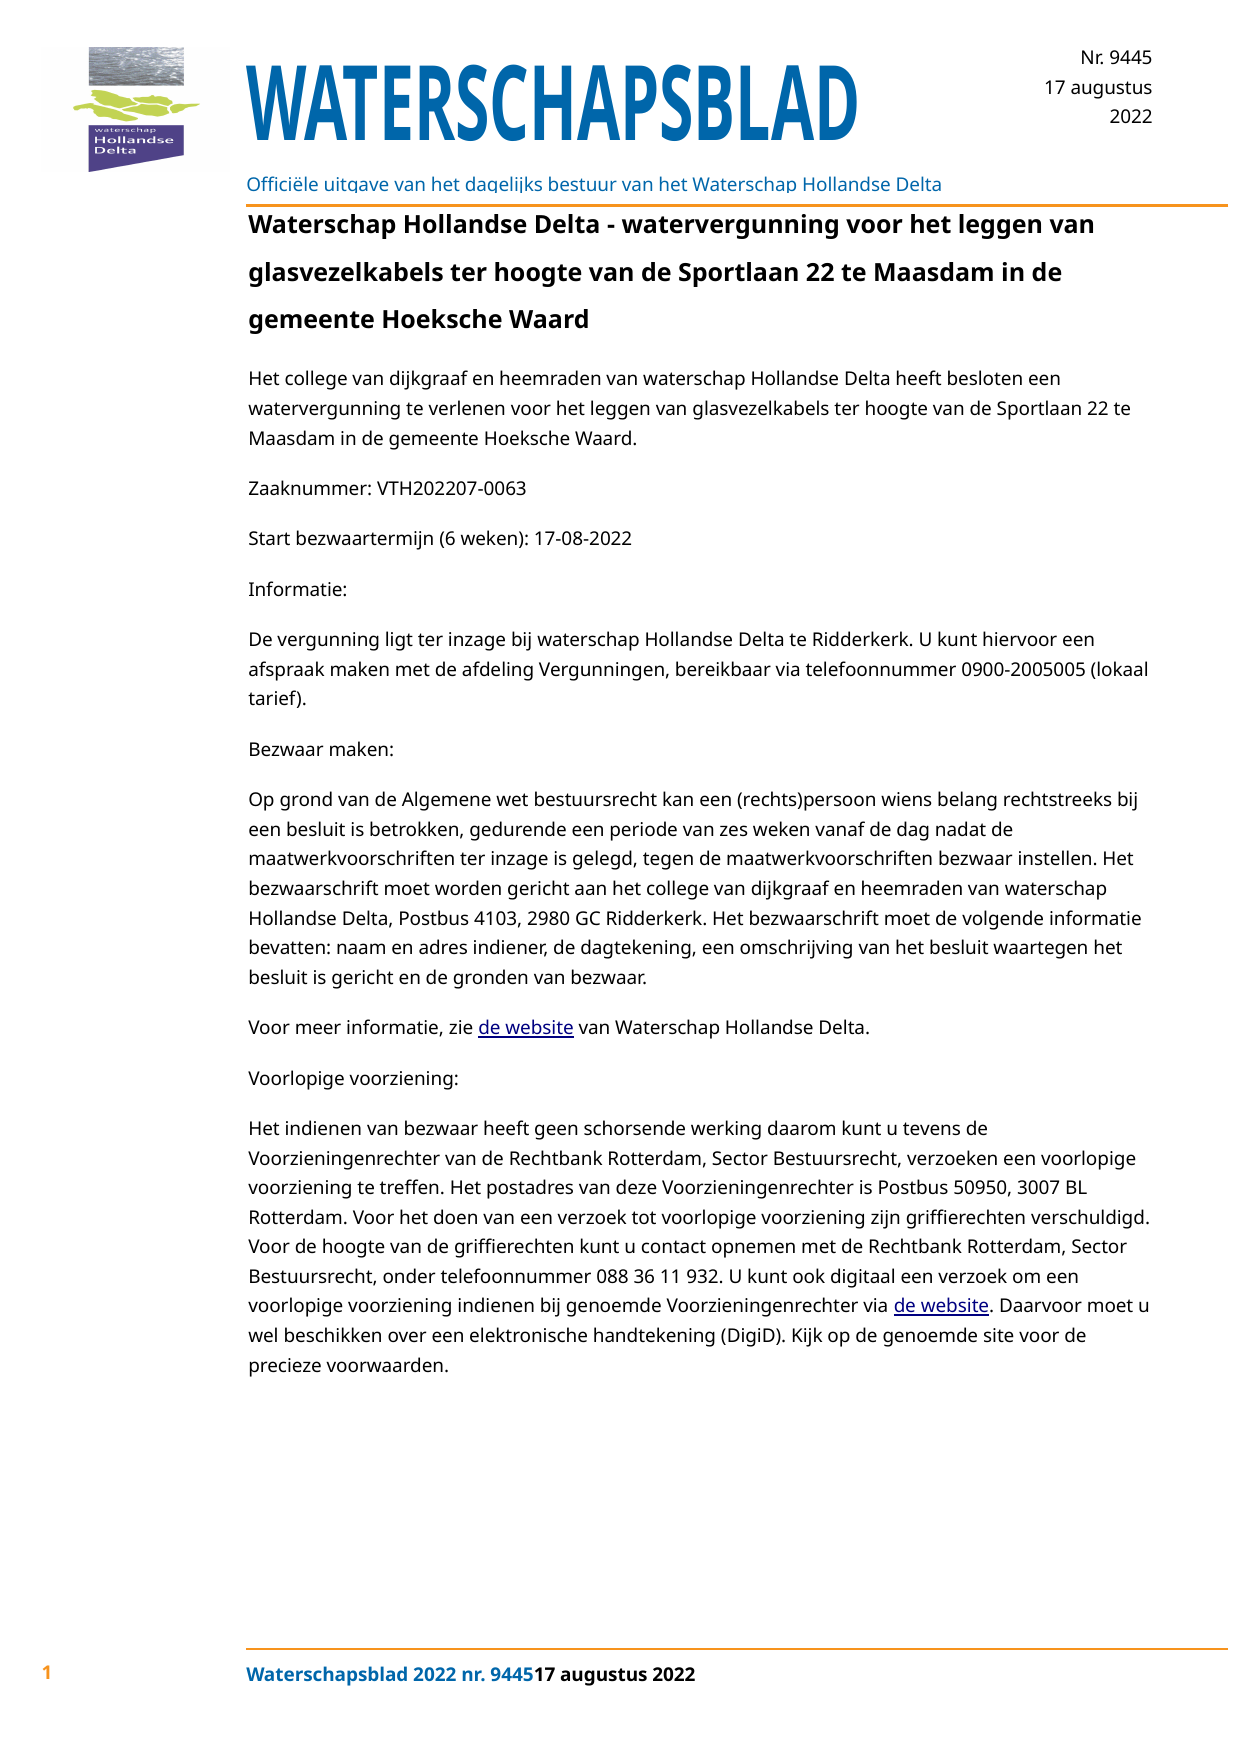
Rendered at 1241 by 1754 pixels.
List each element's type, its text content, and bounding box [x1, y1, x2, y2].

text De vergunning ligt ter inzage bij waterschap Hollandse Delta te Ridderkerk. U kunt hiervoor een afspraak maken met de afdeling Vergunningen, bereikbaar via telefoonnummer 0900-2005005 (lokaal tarief). [248, 626, 1152, 711]
text Zaaknummer: VTH202207-0063 [248, 475, 1152, 501]
text Voor meer informatie, zie de website van Waterschap Hollandse Delta. [248, 1014, 1152, 1040]
text Start bezwaartermijn (6 weken): 17-08-2022 [248, 526, 1152, 551]
text Het college van dijkgraaf en heemraden van waterschap Hollandse Delta heeft besloten een watervergunning te verlenen voor het leggen van glasvezelkabels ter hoogte van de Sportlaan 22 te Maasdam in de gemeente Hoeksche Waard. [248, 366, 1152, 450]
text Bezwaar maken: [248, 736, 1152, 762]
text Het indienen van bezwaar heeft geen schorsende werking daarom kunt u tevens de Voorzieningenrechter van de Rechtbank Rotterdam, Sector Bestuursrecht, verzoeken een voorlopige voorziening te treffen. Het postadres van deze Voorzieningenrechter is Postbus 50950, 3007 BL Rotterdam. Voor het doen van een verzoek tot voorlopige voorziening zijn griffierechten verschuldigd. Voor de hoogte van de griffierechten kunt u contact opnemen met de Rechtbank Rotterdam, Sector Bestuursrecht, onder telefoonnummer 088 36 11 932. U kunt ook digitaal een verzoek om een voorlopige voorziening indienen bij genoemde Voorzieningenrechter via de website. Daarvoor moet u wel beschikken over een elektronische handtekening (DigiD). Kijk op de genoemde site voor de precieze voorwaarden. [248, 1115, 1152, 1377]
text Informatie: [248, 576, 1152, 602]
text Op grond van de Algemene wet bestuursrecht kan een (rechts)persoon wiens belang rechtstreeks bij een besluit is betrokken, gedurende een periode van zes weken vanaf de dag nadat de maatwerkvoorschriften ter inzage is gelegd, tegen de maatwerkvoorschriften bezwaar instellen. Het bezwaarschrift moet worden gericht aan het college van dijkgraaf en heemraden van waterschap Hollandse Delta, Postbus 4103, 2980 GC Ridderkerk. Het bezwaarschrift moet de volgende informatie bevatten: naam en adres indiener, de dagtekening, een omschrijving van het besluit waartegen het besluit is gericht en de gronden van bezwaar. [248, 786, 1152, 989]
picture [41, 47, 231, 172]
text Voorlopige voorziening: [248, 1065, 1152, 1090]
text Waterschap Hollandse Delta - watervergunning voor het leggen van glasvezelkabels ter hoogte van de Sportlaan 22 te Maasdam in de gemeente Hoeksche Waard [248, 207, 1152, 336]
